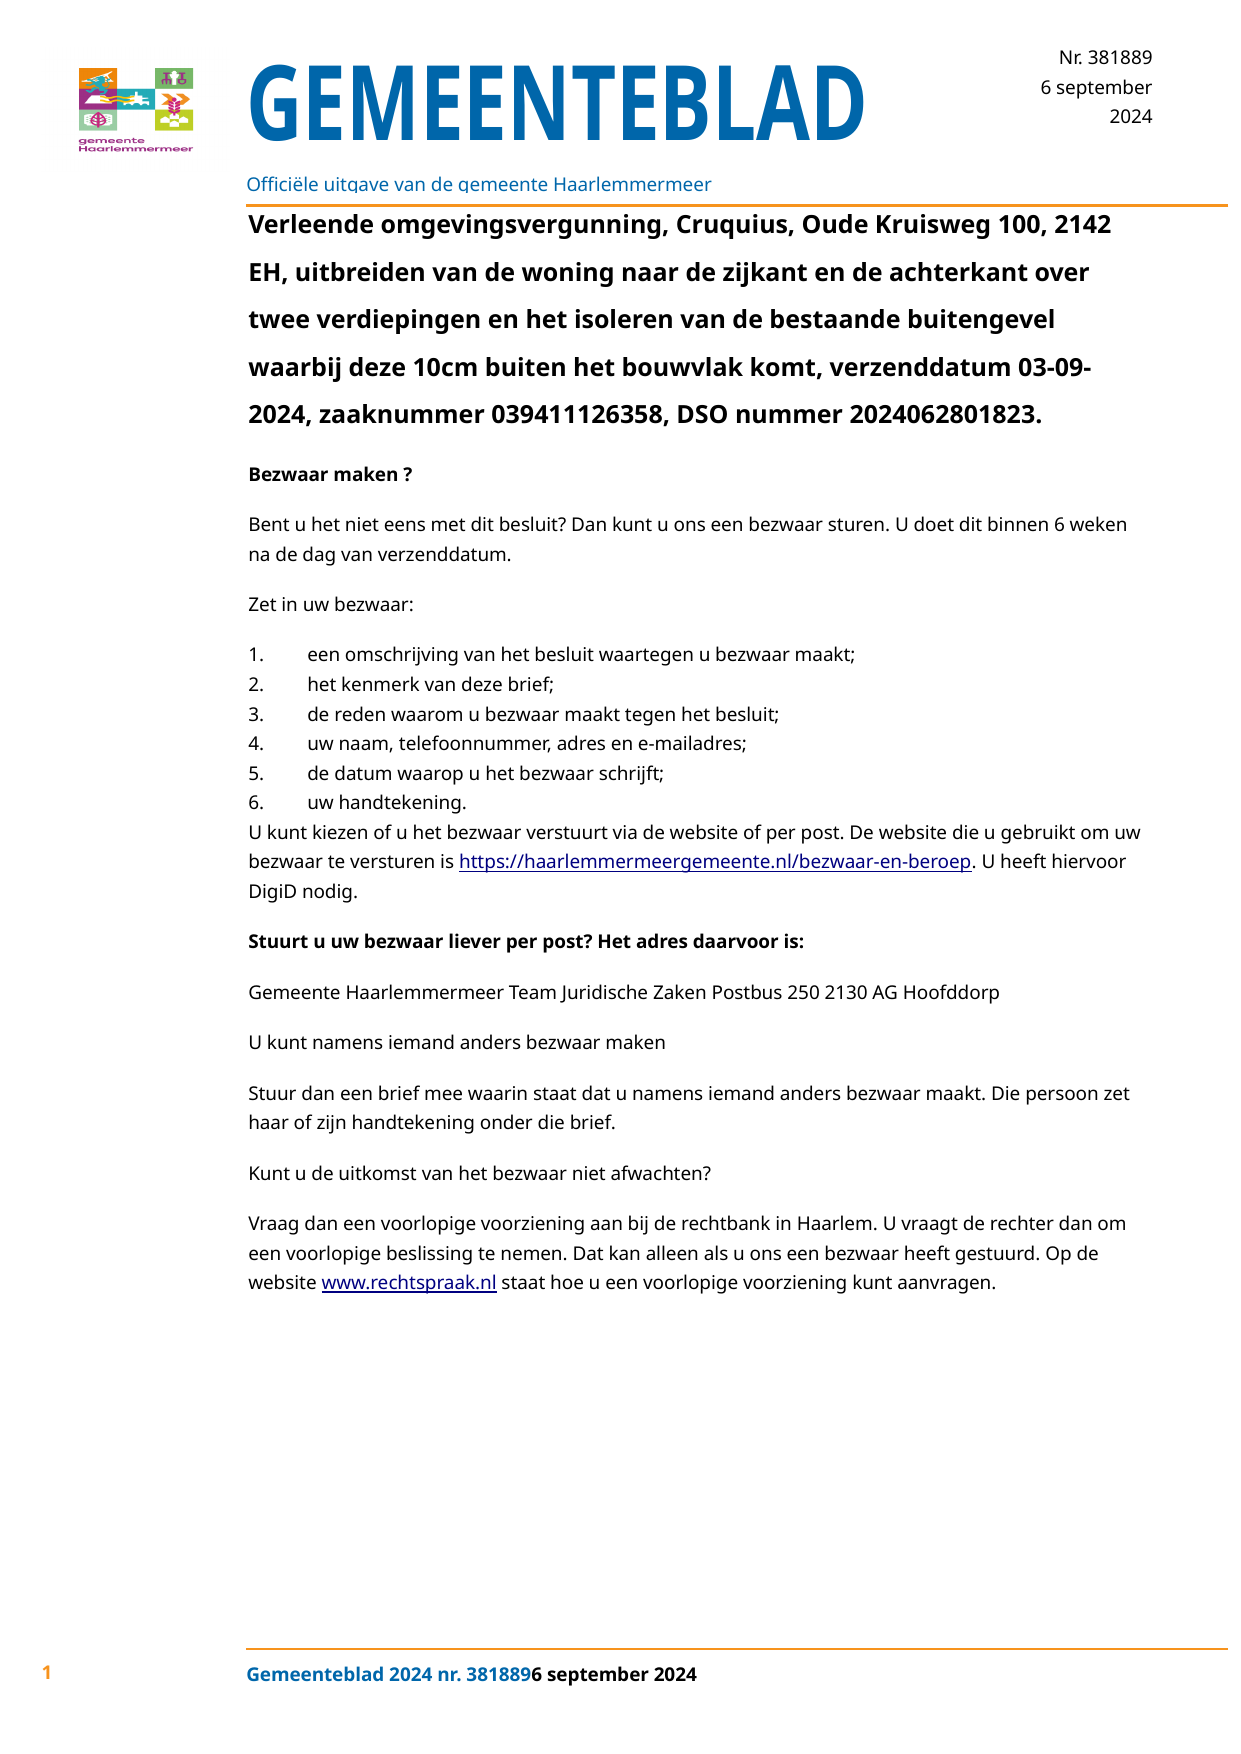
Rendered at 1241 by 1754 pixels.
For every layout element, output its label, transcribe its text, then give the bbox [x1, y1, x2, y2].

text U kunt kiezen of u het bezwaar verstuurt via de website of per post. De website die u gebruikt om uw bezwaar te versturen is https://haarlemmermeergemeente.nl/bezwaar-en-beroep. U heeft hiervoor DigiD nodig. [248, 819, 1152, 904]
list de datum waarop u het bezwaar schrijft; [248, 760, 1152, 786]
text Bezwaar maken ? [248, 461, 1152, 486]
list het kenmerk van deze brief; [248, 671, 1152, 697]
text Gemeente Haarlemmermeer Team Juridische Zaken Postbus 250 2130 AG Hoofddorp [248, 979, 1152, 1005]
text Verleende omgevingsvergunning, Cruquius, Oude Kruisweg 100, 2142 EH, uitbreiden van de woning naar de zijkant en de achterkant over twee verdiepingen en het isoleren van de bestaande buitengevel waarbij deze 10cm buiten het bouwvlak komt, verzenddatum 03-09-2024, zaaknummer 039411126358, DSO nummer 2024062801823. [248, 207, 1152, 431]
list de reden waarom u bezwaar maakt tegen het besluit; [248, 701, 1152, 726]
text Vraag dan een voorlopige voorziening aan bij de rechtbank in Haarlem. U vraagt de rechter dan om een voorlopige beslissing te nemen. Dat kan alleen als u ons een bezwaar heeft gestuurd. Op de website www.rechtspraak.nl staat hoe u een voorlopige voorziening kunt aanvragen. [248, 1210, 1152, 1295]
text Stuurt u uw bezwaar liever per post? Het adres daarvoor is: [248, 929, 1152, 954]
list een omschrijving van het besluit waartegen u bezwaar maakt; [248, 642, 1152, 667]
picture [41, 47, 231, 172]
text Stuur dan een brief mee waarin staat dat u namens iemand anders bezwaar maakt. Die persoon zet haar of zijn handtekening onder die brief. [248, 1080, 1152, 1135]
text U kunt namens iemand anders bezwaar maken [248, 1029, 1152, 1055]
list uw naam, telefoonnummer, adres en e-mailadres; [248, 730, 1152, 756]
text Zet in uw bezwaar: [248, 591, 1152, 617]
list uw handtekening. [248, 789, 1152, 815]
text Bent u het niet eens met dit besluit? Dan kunt u ons een bezwaar sturen. U doet dit binnen 6 weken na de dag van verzenddatum. [248, 511, 1152, 566]
text Kunt u de uitkomst van het bezwaar niet afwachten? [248, 1160, 1152, 1186]
